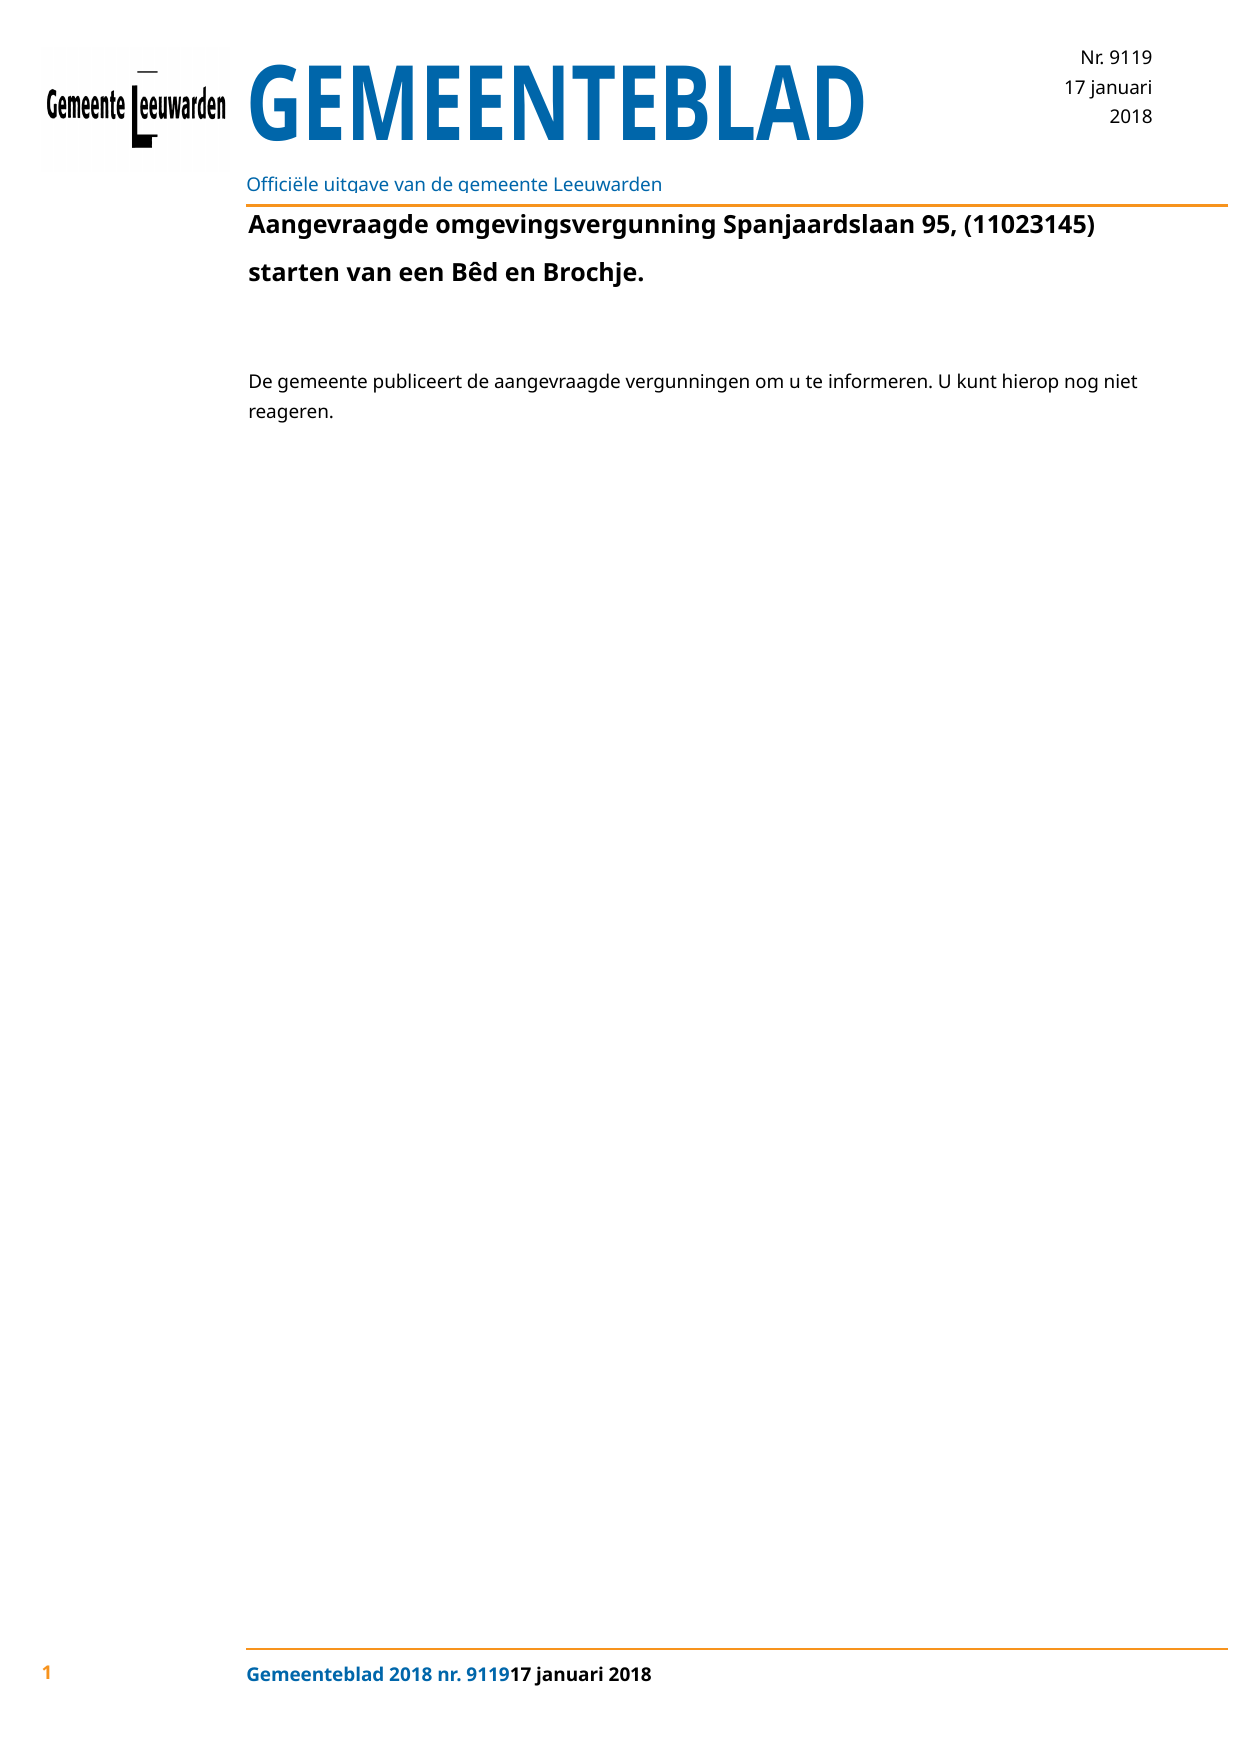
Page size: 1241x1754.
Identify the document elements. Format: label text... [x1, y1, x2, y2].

picture [41, 47, 231, 172]
text De gemeente publiceert de aangevraagde vergunningen om u te informeren. U kunt hierop nog niet reageren. [248, 368, 1152, 424]
text Aangevraagde omgevingsvergunning Spanjaardslaan 95, (11023145) starten van een Bêd en Brochje. [248, 207, 1152, 288]
